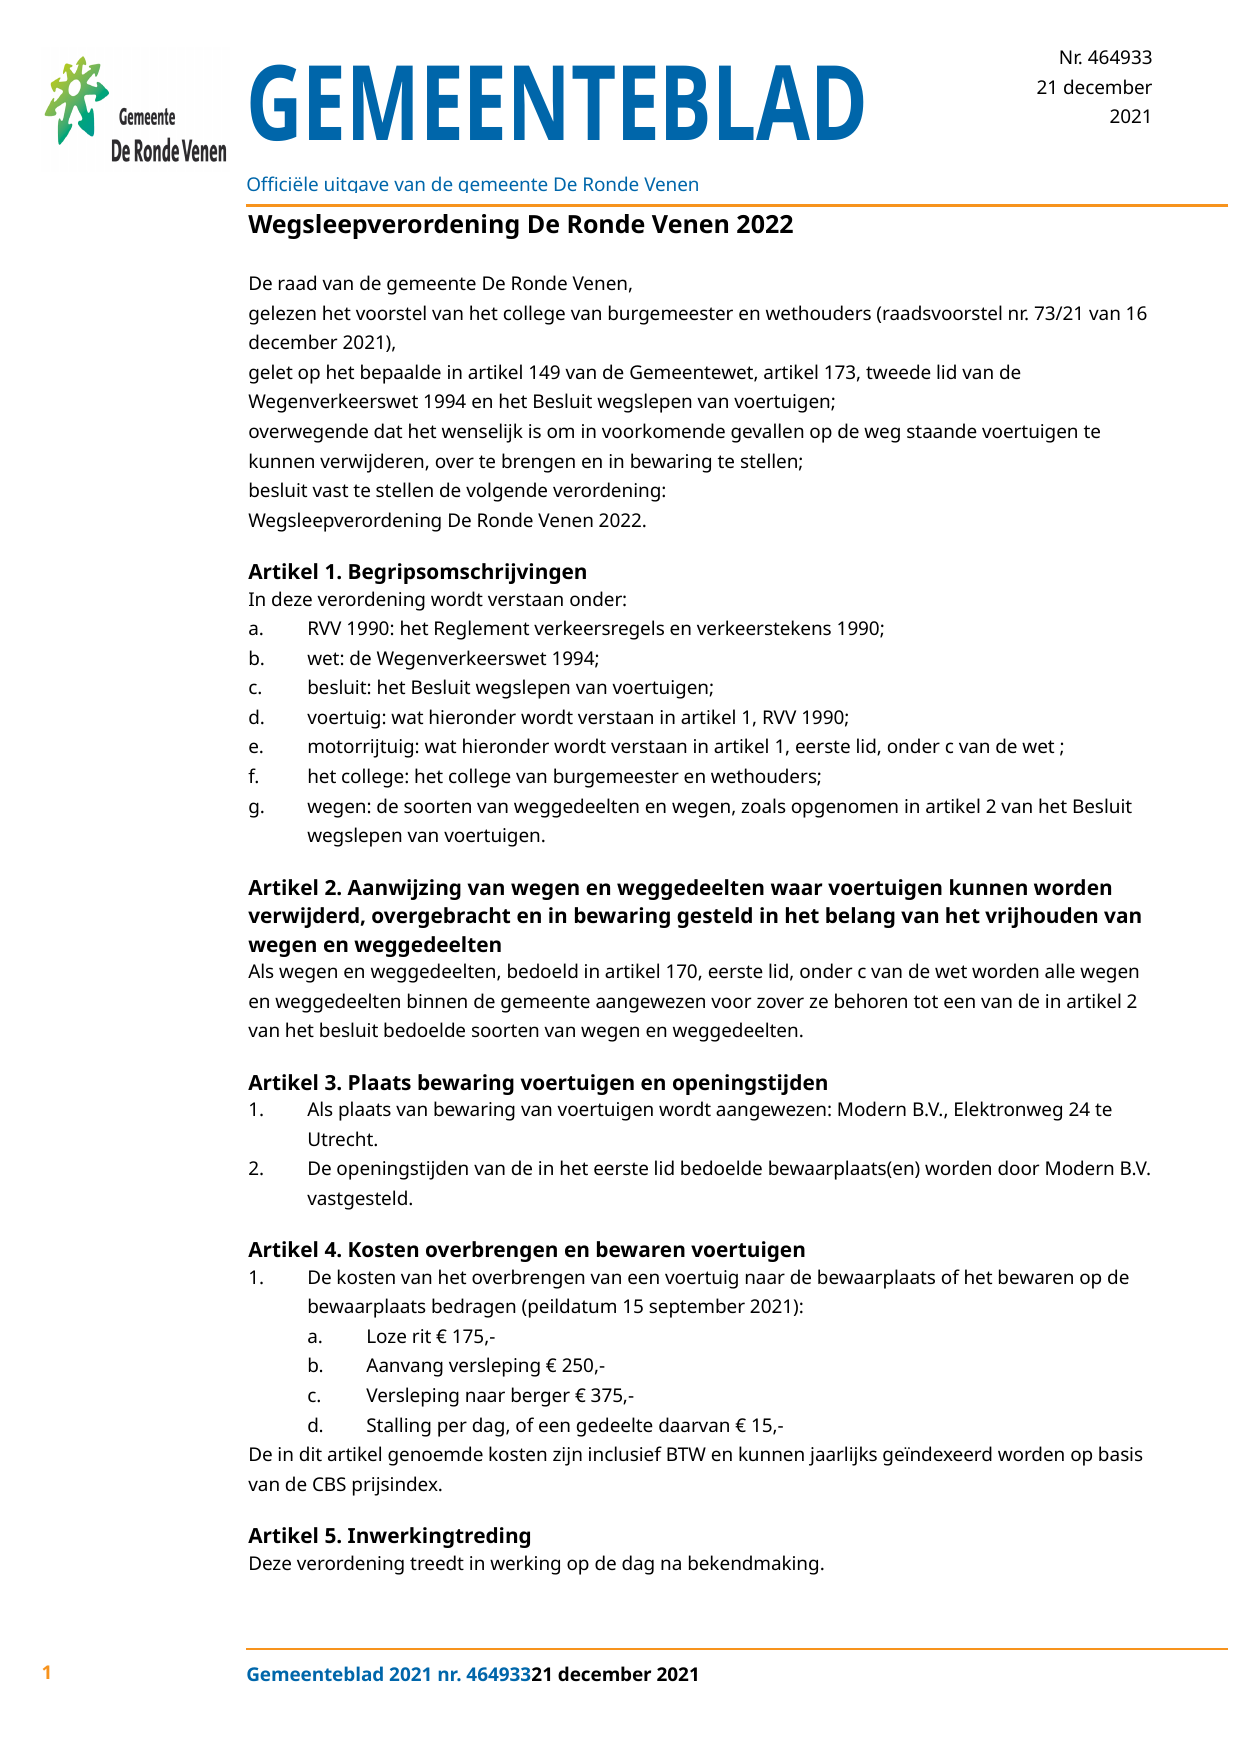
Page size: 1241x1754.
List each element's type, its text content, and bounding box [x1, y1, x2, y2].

list De openingstijden van de in het eerste lid bedoelde bewaarplaats(en) worden door Modern B.V. vastgesteld. [248, 1155, 1152, 1211]
text In deze verordening wordt verstaan onder: [248, 586, 1152, 612]
text gelet op het bepaalde in artikel 149 van de Gemeentewet, artikel 173, tweede lid van de Wegenverkeerswet 1994 en het Besluit wegslepen van voertuigen; [248, 359, 1152, 414]
picture [41, 47, 231, 172]
text De raad van de gemeente De Ronde Venen, [248, 270, 1152, 296]
text gelezen het voorstel van het college van burgemeester en wethouders (raadsvoorstel nr. 73/21 van 16 december 2021), [248, 300, 1152, 355]
list Als plaats van bewaring van voertuigen wordt aangewezen: Modern B.V., Elektronweg 24 te Utrecht. [248, 1096, 1152, 1152]
text Wegsleepverordening De Ronde Venen 2022 [248, 207, 1152, 241]
list wet: de Wegenverkeerswet 1994; [248, 645, 1152, 671]
text Artikel 2. Aanwijzing van wegen en weggedeelten waar voertuigen kunnen worden verwijderd, overgebracht en in bewaring gesteld in het belang van het vrijhouden van wegen en weggedeelten [248, 873, 1152, 958]
list besluit: het Besluit wegslepen van voertuigen; [248, 674, 1152, 700]
list motorrijtuig: wat hieronder wordt verstaan in artikel 1, eerste lid, onder c van de wet ; [248, 734, 1152, 759]
list De kosten van het overbrengen van een voertuig naar de bewaarplaats of het bewaren op de bewaarplaats bedragen (peildatum 15 september 2021): [248, 1264, 1152, 1319]
list voertuig: wat hieronder wordt verstaan in artikel 1, RVV 1990; [248, 704, 1152, 730]
list Loze rit € 175,- [307, 1323, 1152, 1349]
list Aanvang versleping € 250,- [307, 1353, 1152, 1378]
text De in dit artikel genoemde kosten zijn inclusief BTW en kunnen jaarlijks geïndexeerd worden op basis van de CBS prijsindex. [248, 1441, 1152, 1497]
list Versleping naar berger € 375,- [307, 1382, 1152, 1408]
text Artikel 4. Kosten overbrengen en bewaren voertuigen [248, 1235, 1152, 1264]
text besluit vast te stellen de volgende verordening: [248, 477, 1152, 503]
text Artikel 1. Begripsomschrijvingen [248, 557, 1152, 586]
text Artikel 3. Plaats bewaring voertuigen en openingstijden [248, 1068, 1152, 1096]
list RVV 1990: het Reglement verkeersregels en verkeerstekens 1990; [248, 615, 1152, 641]
text Wegsleepverordening De Ronde Venen 2022. [248, 507, 1152, 533]
list het college: het college van burgemeester en wethouders; [248, 763, 1152, 789]
text Artikel 5. Inwerkingtreding [248, 1521, 1152, 1550]
text Deze verordening treedt in werking op de dag na bekendmaking. [248, 1550, 1152, 1576]
list wegen: de soorten van weggedeelten en wegen, zoals opgenomen in artikel 2 van het Besluit wegslepen van voertuigen. [248, 793, 1152, 848]
text overwegende dat het wenselijk is om in voorkomende gevallen op de weg staande voertuigen te kunnen verwijderen, over te brengen en in bewaring te stellen; [248, 418, 1152, 473]
list Stalling per dag, of een gedeelte daarvan € 15,- [307, 1412, 1152, 1437]
text Als wegen en weggedeelten, bedoeld in artikel 170, eerste lid, onder c van de wet worden alle wegen en weggedeelten binnen de gemeente aangewezen voor zover ze behoren tot een van de in artikel 2 van het besluit bedoelde soorten van wegen en weggedeelten. [248, 958, 1152, 1043]
